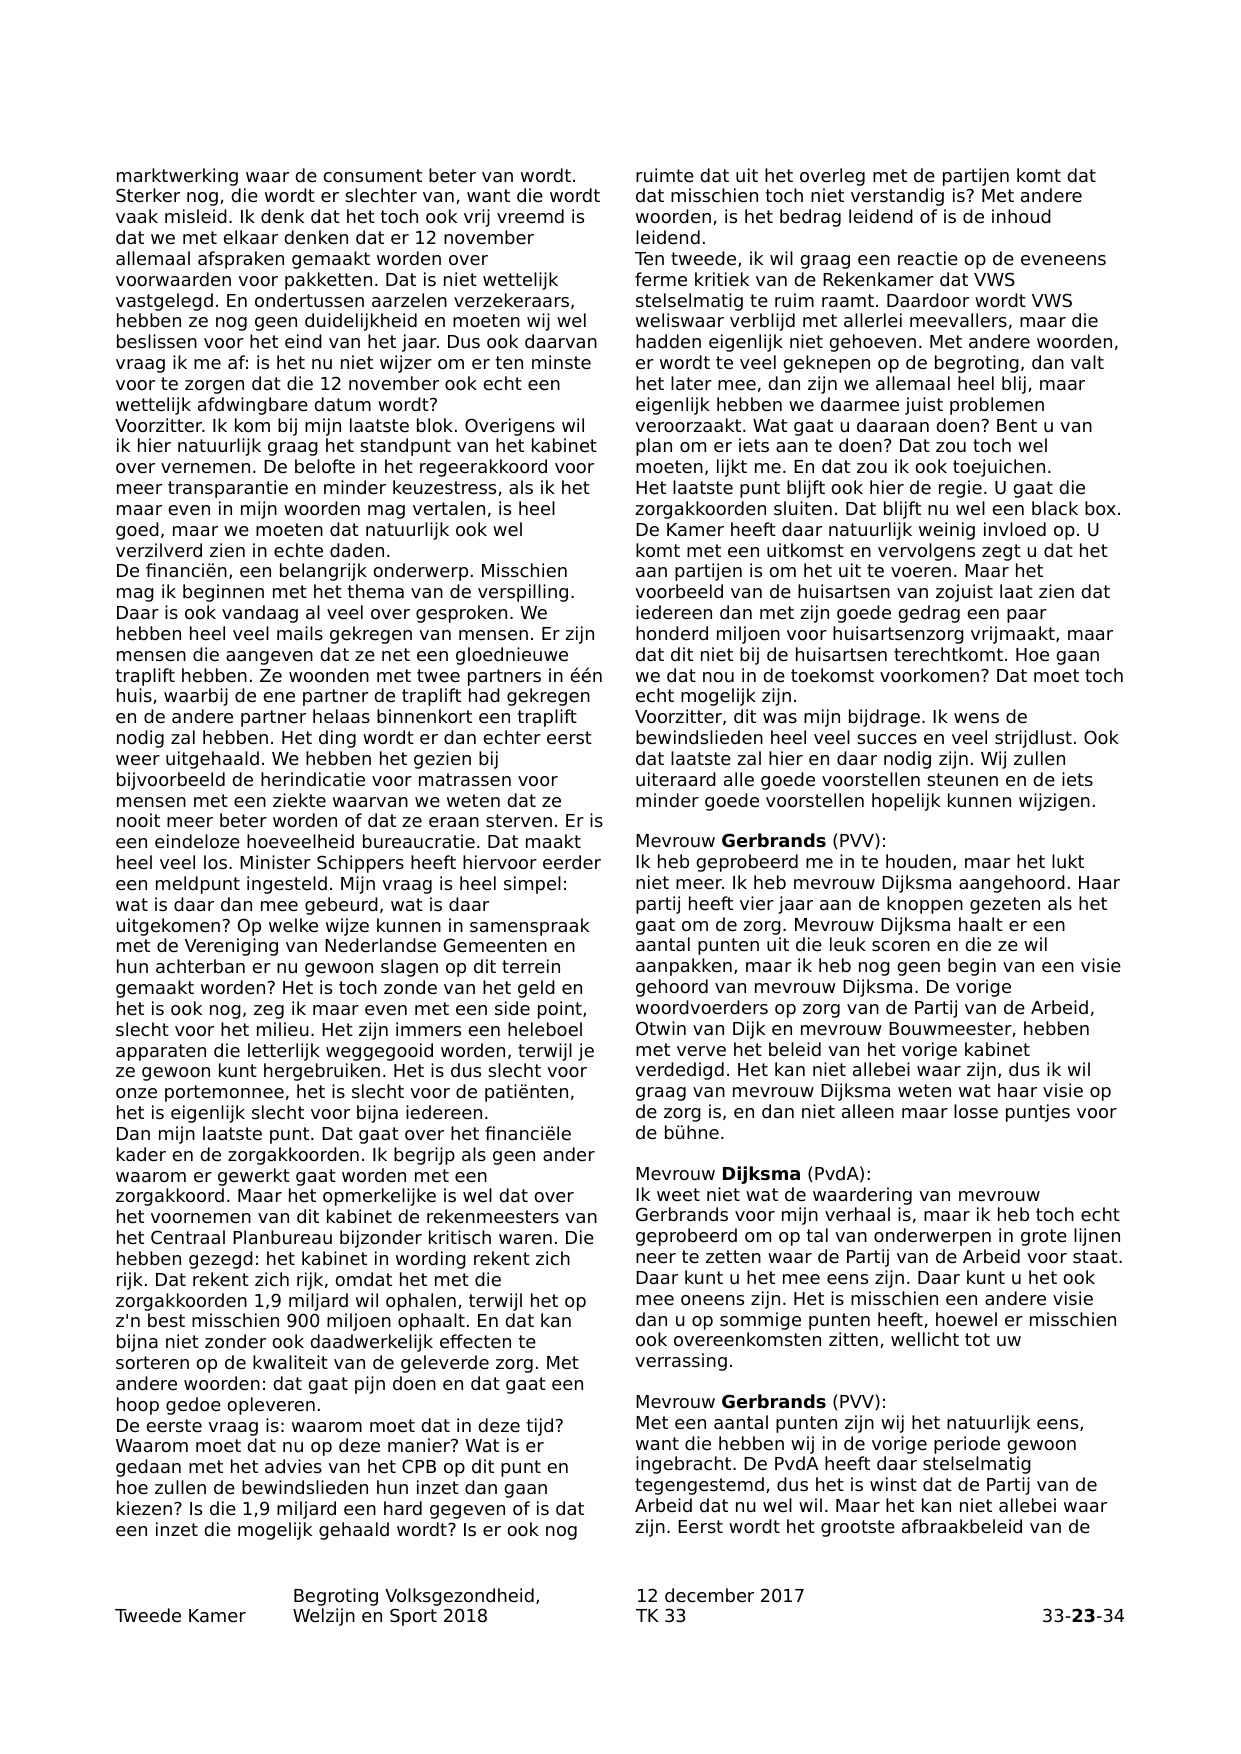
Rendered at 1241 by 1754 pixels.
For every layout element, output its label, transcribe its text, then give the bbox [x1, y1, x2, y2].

text Ten tweede, ik wil graag een reactie op de eveneens ferme kritiek van de Rekenkamer dat VWS stelselmatig te ruim raamt. Daardoor wordt VWS weliswaar verblijd met allerlei meevallers, maar die hadden eigenlijk niet gehoeven. Met andere woorden, er wordt te veel geknepen op de begroting, dan valt het later mee, dan zijn we allemaal heel blij, maar eigenlijk hebben we daarmee juist problemen veroorzaakt. Wat gaat u daaraan doen? Bent u van plan om er iets aan te doen? Dat zou toch wel moeten, lijkt me. En dat zou ik ook toejuichen. [635, 249, 1125, 478]
text Dan mijn laatste punt. Dat gaat over het financiële kader en de zorgakkoorden. Ik begrijp als geen ander waarom er gewerkt gaat worden met een zorgakkoord. Maar het opmerkelijke is wel dat over het voornemen van dit kabinet de rekenmeesters van het Centraal Planbureau bijzonder kritisch waren. Die hebben gezegd: het kabinet in wording rekent zich rijk. Dat rekent zich rijk, omdat het met die zorgakkoorden 1,9 miljard wil ophalen, terwijl het op z'n best misschien 900 miljoen ophaalt. En dat kan bijna niet zonder ook daadwerkelijk effecten te sorteren op de kwaliteit van de geleverde zorg. Met andere woorden: dat gaat pijn doen en dat gaat een hoop gedoe opleveren. [115, 1124, 605, 1415]
text Mevrouw Gerbrands (PVV): [635, 831, 1125, 852]
text Ik heb geprobeerd me in te houden, maar het lukt niet meer. Ik heb mevrouw Dijksma aangehoord. Haar partij heeft vier jaar aan de knoppen gezeten als het gaat om de zorg. Mevrouw Dijksma haalt er een aantal punten uit die leuk scoren en die ze wil aanpakken, maar ik heb nog geen begin van een visie gehoord van mevrouw Dijksma. De vorige woordvoerders op zorg van de Partij van de Arbeid, Otwin van Dijk en mevrouw Bouwmeester, hebben met verve het beleid van het vorige kabinet verdedigd. Het kan niet allebei waar zijn, dus ik wil graag van mevrouw Dijksma weten wat haar visie op de zorg is, en dan niet alleen maar losse puntjes voor de bühne. [635, 852, 1125, 1143]
text Het laatste punt blijft ook hier de regie. U gaat die zorgakkoorden sluiten. Dat blijft nu wel een black box. De Kamer heeft daar natuurlijk weinig invloed op. U komt met een uitkomst en vervolgens zegt u dat het aan partijen is om het uit te voeren. Maar het voorbeeld van de huisartsen van zojuist laat zien dat iedereen dan met zijn goede gedrag een paar honderd miljoen voor huisartsenzorg vrijmaakt, maar dat dit niet bij de huisartsen terechtkomt. Hoe gaan we dat nou in de toekomst voorkomen? Dat moet toch echt mogelijk zijn. [635, 478, 1125, 707]
text Mevrouw Gerbrands (PVV): [635, 1392, 1125, 1412]
text Ik weet niet wat de waardering van mevrouw Gerbrands voor mijn verhaal is, maar ik heb toch echt geprobeerd om op tal van onderwerpen in grote lijnen neer te zetten waar de Partij van de Arbeid voor staat. Daar kunt u het mee eens zijn. Daar kunt u het ook mee oneens zijn. Het is misschien een andere visie dan u op sommige punten heeft, hoewel er misschien ook overeenkomsten zitten, wellicht tot uw verrassing. [635, 1184, 1125, 1372]
text Mevrouw Dijksma (PvdA): [635, 1163, 1125, 1184]
text De financiën, een belangrijk onderwerp. Misschien mag ik beginnen met het thema van de verspilling. Daar is ook vandaag al veel over gesproken. We hebben heel veel mails gekregen van mensen. Er zijn mensen die aangeven dat ze net een gloednieuwe traplift hebben. Ze woonden met twee partners in één huis, waarbij de ene partner de traplift had gekregen en de andere partner helaas binnenkort een traplift nodig zal hebben. Het ding wordt er dan echter eerst weer uitgehaald. We hebben het gezien bij bijvoorbeeld de herindicatie voor matrassen voor mensen met een ziekte waarvan we weten dat ze nooit meer beter worden of dat ze eraan sterven. Er is een eindeloze hoeveelheid bureaucratie. Dat maakt heel veel los. Minister Schippers heeft hiervoor eerder een meldpunt ingesteld. Mijn vraag is heel simpel: wat is daar dan mee gebeurd, wat is daar uitgekomen? Op welke wijze kunnen in samenspraak met de Vereniging van Nederlandse Gemeenten en hun achterban er nu gewoon slagen op dit terrein gemaakt worden? Het is toch zonde van het geld en het is ook nog, zeg ik maar even met een side point, slecht voor het milieu. Het zijn immers een heleboel apparaten die letterlijk weggegooid worden, terwijl je ze gewoon kunt hergebruiken. Het is dus slecht voor onze portemonnee, het is slecht voor de patiënten, het is eigenlijk slecht voor bijna iedereen. [115, 561, 605, 1124]
text ruimte dat uit het overleg met de partijen komt dat dat misschien toch niet verstandig is? Met andere woorden, is het bedrag leidend of is de inhoud leidend. [635, 165, 1125, 249]
text De eerste vraag is: waarom moet dat in deze tijd? Waarom moet dat nu op deze manier? Wat is er gedaan met het advies van het CPB op dit punt en hoe zullen de bewindslieden hun inzet dan gaan kiezen? Is die 1,9 miljard een hard gegeven of is dat een inzet die mogelijk gehaald wordt? Is er ook nog [115, 1415, 605, 1540]
text Voorzitter. Ik kom bij mijn laatste blok. Overigens wil ik hier natuurlijk graag het standpunt van het kabinet over vernemen. De belofte in het regeerakkoord voor meer transparantie en minder keuzestress, als ik het maar even in mijn woorden mag vertalen, is heel goed, maar we moeten dat natuurlijk ook wel verzilverd zien in echte daden. [115, 415, 605, 561]
text Met een aantal punten zijn wij het natuurlijk eens, want die hebben wij in de vorige periode gewoon ingebracht. De PvdA heeft daar stelselmatig tegengestemd, dus het is winst dat de Partij van de Arbeid dat nu wel wil. Maar het kan niet allebei waar zijn. Eerst wordt het grootste afbraakbeleid van de [635, 1412, 1125, 1537]
text marktwerking waar de consument beter van wordt. Sterker nog, die wordt er slechter van, want die wordt vaak misleid. Ik denk dat het toch ook vrij vreemd is dat we met elkaar denken dat er 12 november allemaal afspraken gemaakt worden over voorwaarden voor pakketten. Dat is niet wettelijk vastgelegd. En ondertussen aarzelen verzekeraars, hebben ze nog geen duidelijkheid en moeten wij wel beslissen voor het eind van het jaar. Dus ook daarvan vraag ik me af: is het nu niet wijzer om er ten minste voor te zorgen dat die 12 november ook echt een wettelijk afdwingbare datum wordt? [115, 165, 605, 415]
text Voorzitter, dit was mijn bijdrage. Ik wens de bewindslieden heel veel succes en veel strijdlust. Ook dat laatste zal hier en daar nodig zijn. Wij zullen uiteraard alle goede voorstellen steunen en de iets minder goede voorstellen hopelijk kunnen wijzigen. [635, 707, 1125, 811]
